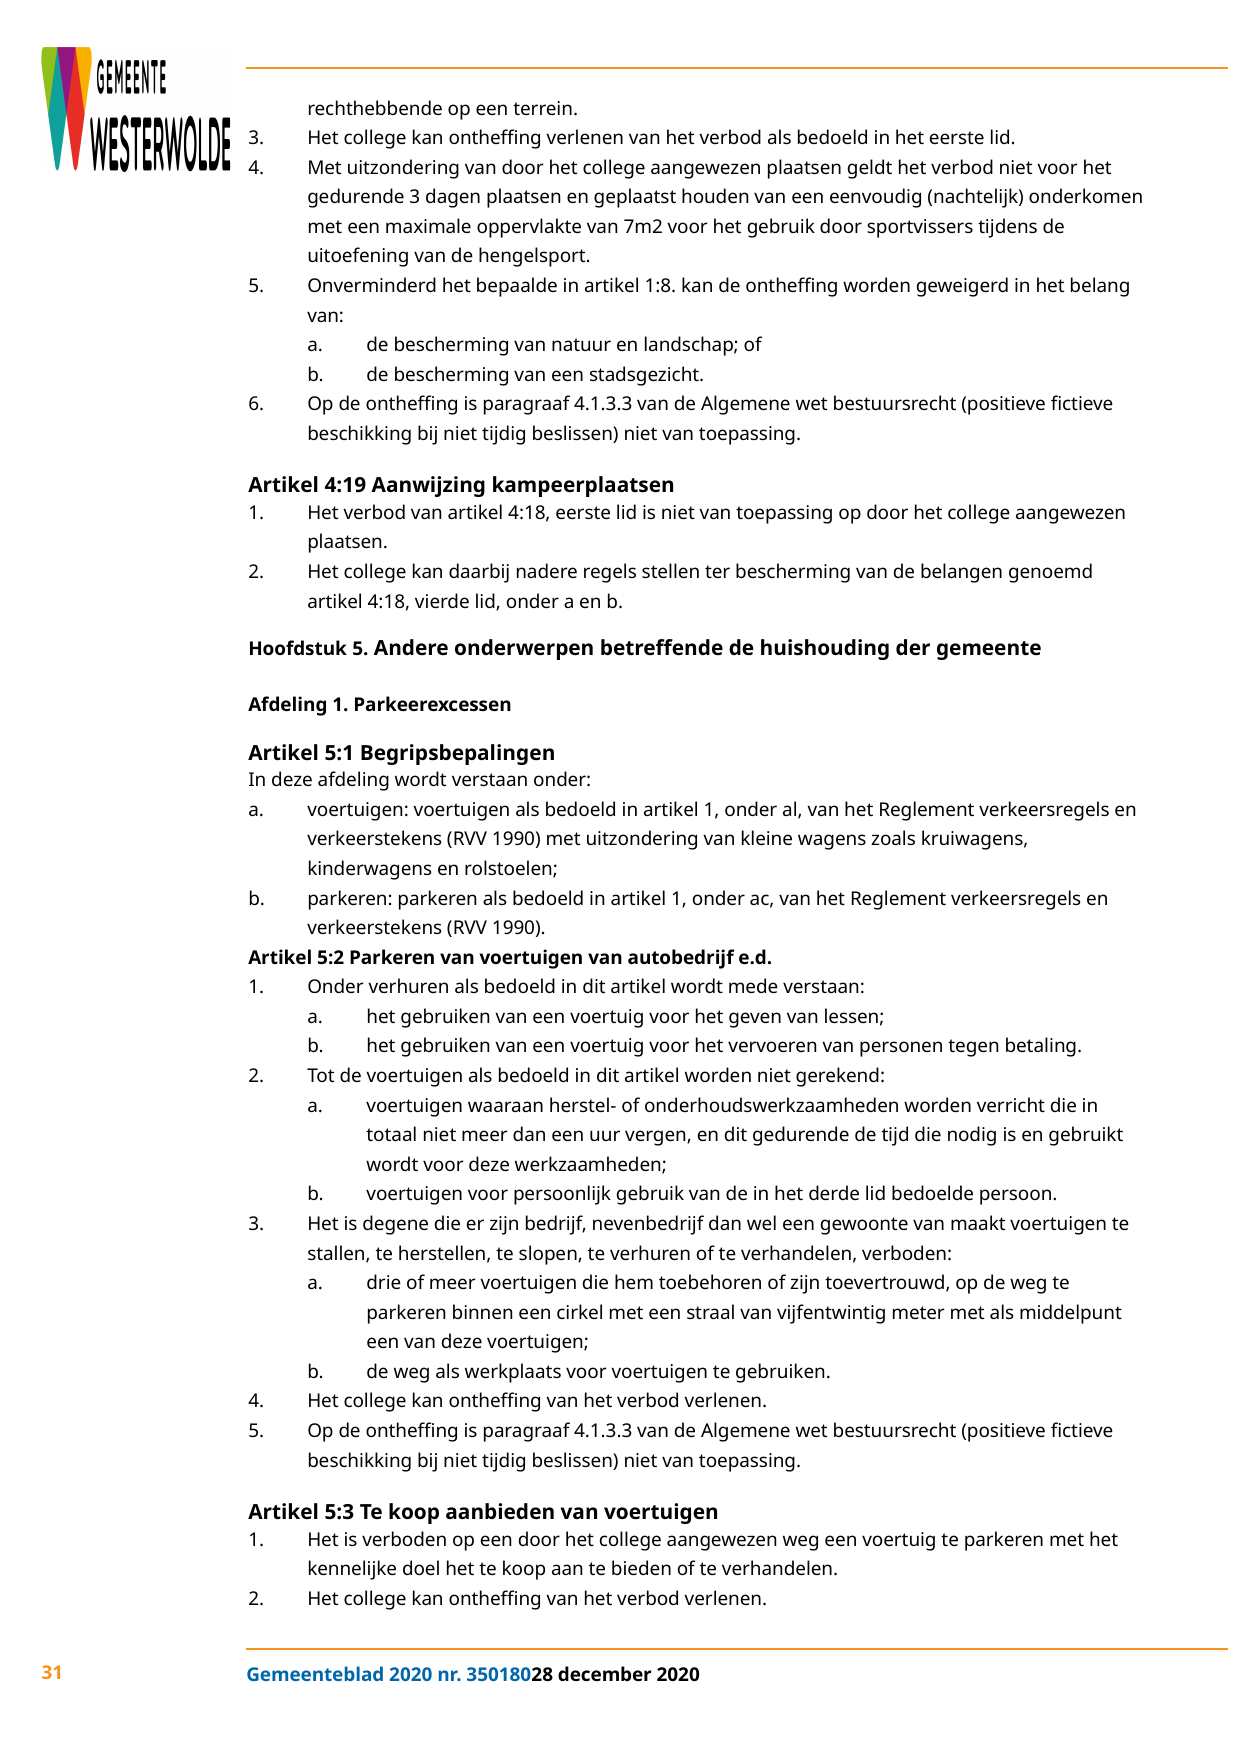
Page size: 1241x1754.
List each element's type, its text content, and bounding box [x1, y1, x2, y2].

list Tot de voertuigen als bedoeld in dit artikel worden niet gerekend: [248, 1062, 1152, 1088]
list Onder verhuren als bedoeld in dit artikel wordt mede verstaan: [248, 973, 1152, 999]
text Afdeling 1. Parkeerexcessen [248, 691, 1152, 717]
list de bescherming van een stadsgezicht. [307, 361, 1152, 387]
list Het college kan ontheffing verlenen van het verbod als bedoeld in het eerste lid. [248, 124, 1152, 150]
list Het is verboden op een door het college aangewezen weg een voertuig te parkeren met het kennelijke doel het te koop aan te bieden of te verhandelen. [248, 1526, 1152, 1581]
text Artikel 5:2 Parkeren van voertuigen van autobedrijf e.d. [248, 944, 1152, 970]
list Onverminderd het bepaalde in artikel 1:8. kan de ontheffing worden geweigerd in het belang van: [248, 272, 1152, 328]
list rechthebbende op een terrein. [248, 95, 1152, 121]
list Het college kan ontheffing van het verbod verlenen. [248, 1585, 1152, 1611]
list drie of meer voertuigen die hem toebehoren of zijn toevertrouwd, op de weg te parkeren binnen een cirkel met een straal van vijfentwintig meter met als middelpunt een van deze voertuigen; [307, 1269, 1152, 1354]
list Het college kan ontheffing van het verbod verlenen. [248, 1388, 1152, 1413]
text Hoofdstuk 5. Andere onderwerpen betreffende de huishouding der gemeente [248, 633, 1152, 662]
list voertuigen waaraan herstel- of onderhoudswerkzaamheden worden verricht die in totaal niet meer dan een uur vergen, en dit gedurende de tijd die nodig is en gebruikt wordt voor deze werkzaamheden; [307, 1092, 1152, 1177]
list het gebruiken van een voertuig voor het geven van lessen; [307, 1003, 1152, 1029]
list het gebruiken van een voertuig voor het vervoeren van personen tegen betaling. [307, 1033, 1152, 1058]
list de weg als werkplaats voor voertuigen te gebruiken. [307, 1358, 1152, 1384]
text In deze afdeling wordt verstaan onder: [248, 766, 1152, 792]
list Op de ontheffing is paragraaf 4.1.3.3 van de Algemene wet bestuursrecht (positieve fictieve beschikking bij niet tijdig beslissen) niet van toepassing. [248, 391, 1152, 446]
list parkeren: parkeren als bedoeld in artikel 1, onder ac, van het Reglement verkeersregels en verkeerstekens (RVV 1990). [248, 885, 1152, 940]
list Met uitzondering van door het college aangewezen plaatsen geldt het verbod niet voor het gedurende 3 dagen plaatsen en geplaatst houden van een eenvoudig (nachtelijk) onderkomen met een maximale oppervlakte van 7m2 voor het gebruik door sportvissers tijdens de uitoefening van de hengelsport. [248, 154, 1152, 268]
text Artikel 5:1 Begripsbepalingen [248, 738, 1152, 766]
list Het verbod van artikel 4:18, eerste lid is niet van toepassing op door het college aangewezen plaatsen. [248, 499, 1152, 554]
list voertuigen: voertuigen als bedoeld in artikel 1, onder al, van het Reglement verkeersregels en verkeerstekens (RVV 1990) met uitzondering van kleine wagens zoals kruiwagens, kinderwagens en rolstoelen; [248, 796, 1152, 881]
text Artikel 4:19 Aanwijzing kampeerplaatsen [248, 471, 1152, 499]
list voertuigen voor persoonlijk gebruik van de in het derde lid bedoelde persoon. [307, 1181, 1152, 1206]
list de bescherming van natuur en landschap; of [307, 331, 1152, 357]
list Het college kan daarbij nadere regels stellen ter bescherming van de belangen genoemd artikel 4:18, vierde lid, onder a en b. [248, 558, 1152, 613]
list Het is degene die er zijn bedrijf, nevenbedrijf dan wel een gewoonte van maakt voertuigen te stallen, te herstellen, te slopen, te verhuren of te verhandelen, verboden: [248, 1210, 1152, 1266]
picture [41, 47, 231, 172]
text Artikel 5:3 Te koop aanbieden van voertuigen [248, 1497, 1152, 1526]
list Op de ontheffing is paragraaf 4.1.3.3 van de Algemene wet bestuursrecht (positieve fictieve beschikking bij niet tijdig beslissen) niet van toepassing. [248, 1417, 1152, 1473]
